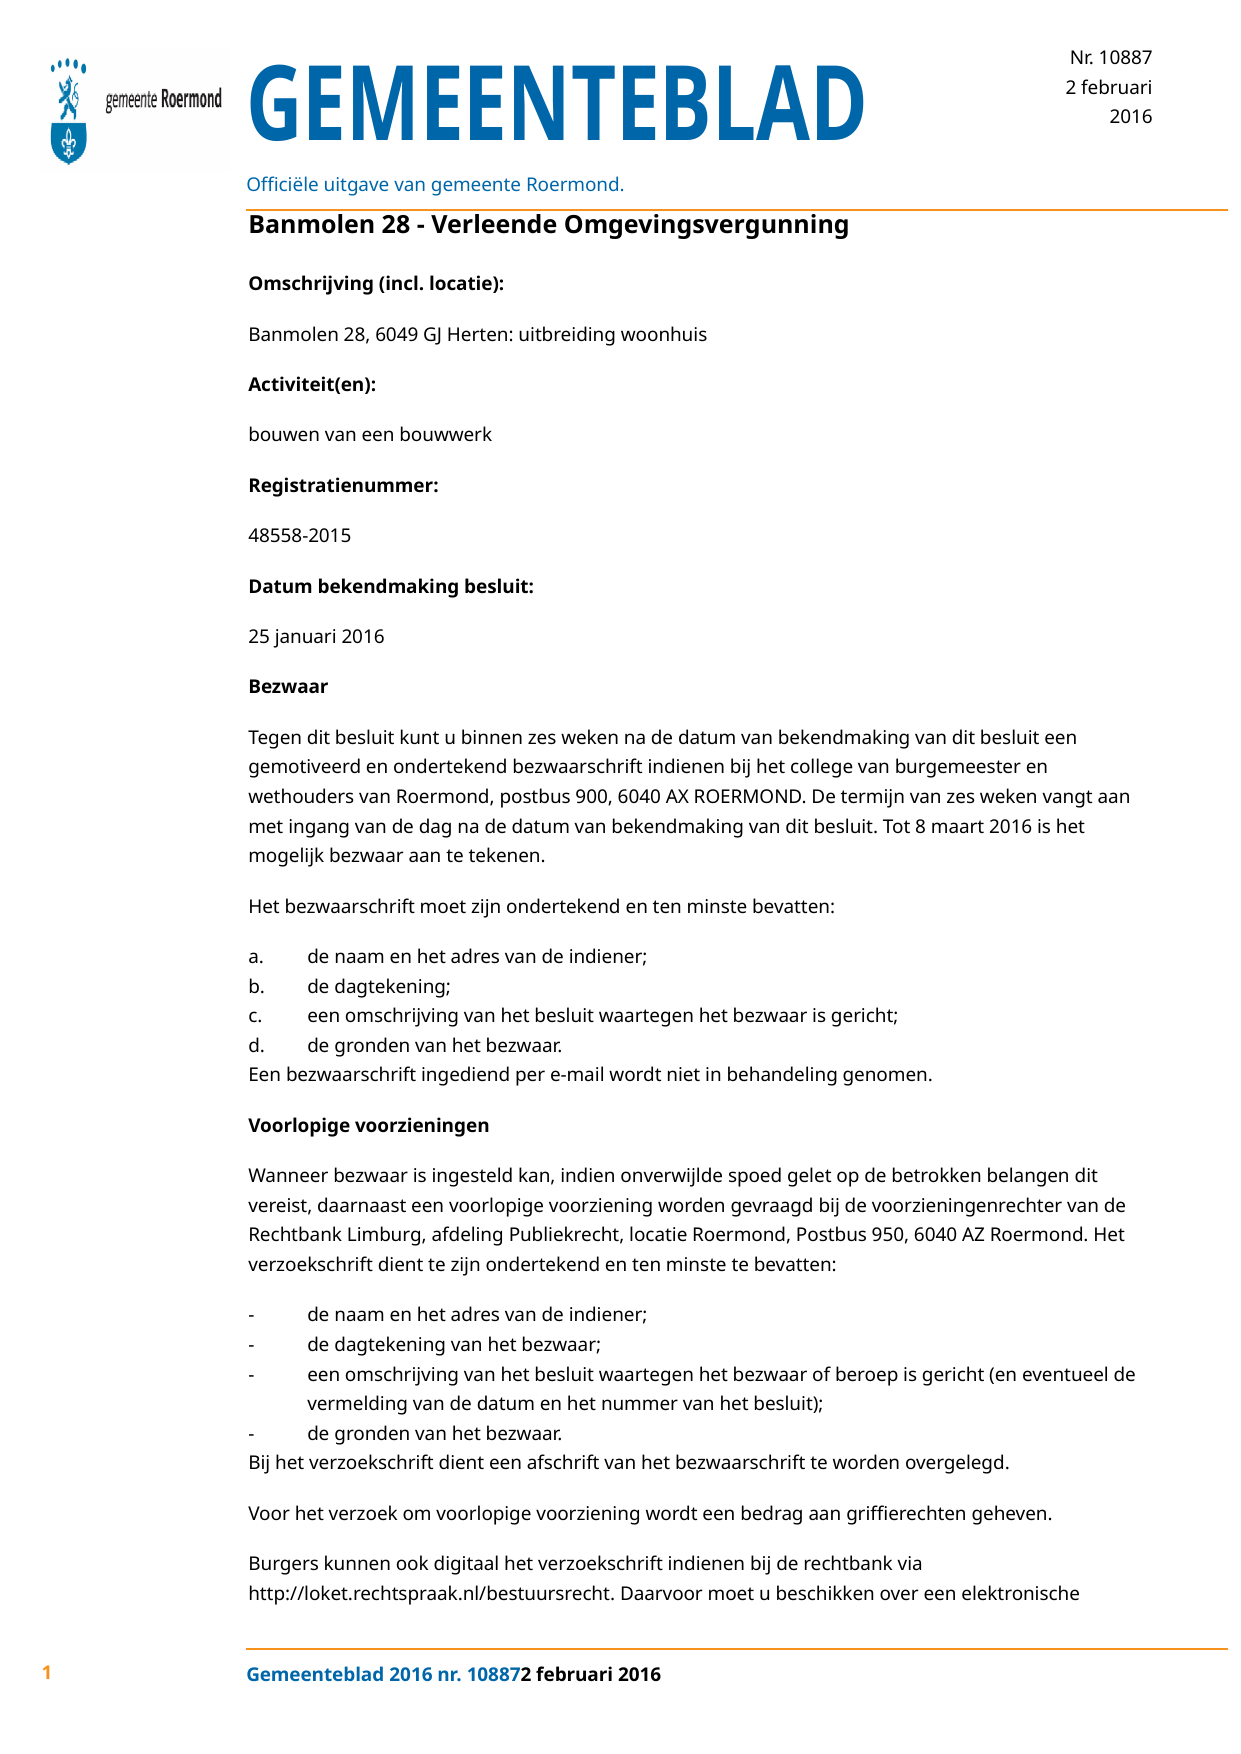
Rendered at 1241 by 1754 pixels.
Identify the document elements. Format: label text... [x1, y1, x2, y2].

list de naam en het adres van de indiener; [248, 943, 1152, 969]
text Banmolen 28 - Verleende Omgevingsvergunning [248, 211, 1152, 241]
text Activiteit(en): [248, 371, 1152, 397]
list een omschrijving van het besluit waartegen het bezwaar is gericht; [248, 1002, 1152, 1028]
text Datum bekendmaking besluit: [248, 573, 1152, 598]
text Het bezwaarschrift moet zijn ondertekend en ten minste bevatten: [248, 893, 1152, 918]
text Wanneer bezwaar is ingesteld kan, indien onverwijlde spoed gelet op de betrokken belangen dit vereist, daarnaast een voorlopige voorziening worden gevraagd bij de voorzieningenrechter van de Rechtbank Limburg, afdeling Publiekrecht, locatie Roermond, Postbus 950, 6040 AZ Roermond. Het verzoekschrift dient te zijn ondertekend en ten minste te bevatten: [248, 1162, 1152, 1277]
picture [41, 47, 231, 172]
text Voorlopige voorzieningen [248, 1112, 1152, 1138]
text Voor het verzoek om voorlopige voorziening wordt een bedrag aan griffierechten geheven. [248, 1500, 1152, 1526]
list een omschrijving van het besluit waartegen het bezwaar of beroep is gericht (en eventueel de vermelding van de datum en het nummer van het besluit); [248, 1361, 1152, 1416]
text Tegen dit besluit kunt u binnen zes weken na de datum van bekendmaking van dit besluit een gemotiveerd en ondertekend bezwaarschrift indienen bij het college van burgemeester en wethouders van Roermond, postbus 900, 6040 AX ROERMOND. De termijn van zes weken vangt aan met ingang van de dag na de datum van bekendmaking van dit besluit. Tot 8 maart 2016 is het mogelijk bezwaar aan te tekenen. [248, 724, 1152, 868]
list de dagtekening van het bezwaar; [248, 1331, 1152, 1357]
list de naam en het adres van de indiener; [248, 1302, 1152, 1327]
text Registratienummer: [248, 472, 1152, 498]
text 48558-2015 [248, 522, 1152, 548]
text Burgers kunnen ook digitaal het verzoekschrift indienen bij de rechtbank via http://loket.rechtspraak.nl/bestuursrecht. Daarvoor moet u beschikken over een elektronische [248, 1550, 1152, 1606]
text Bij het verzoekschrift dient een afschrift van het bezwaarschrift te worden overgelegd. [248, 1449, 1152, 1475]
text 25 januari 2016 [248, 623, 1152, 649]
text bouwen van een bouwwerk [248, 422, 1152, 447]
text Omschrijving (incl. locatie): [248, 270, 1152, 296]
list de gronden van het bezwaar. [248, 1420, 1152, 1446]
list de dagtekening; [248, 973, 1152, 998]
list de gronden van het bezwaar. [248, 1032, 1152, 1058]
text Banmolen 28, 6049 GJ Herten: uitbreiding woonhuis [248, 321, 1152, 346]
text Bezwaar [248, 674, 1152, 699]
text Een bezwaarschrift ingediend per e-mail wordt niet in behandeling genomen. [248, 1062, 1152, 1087]
